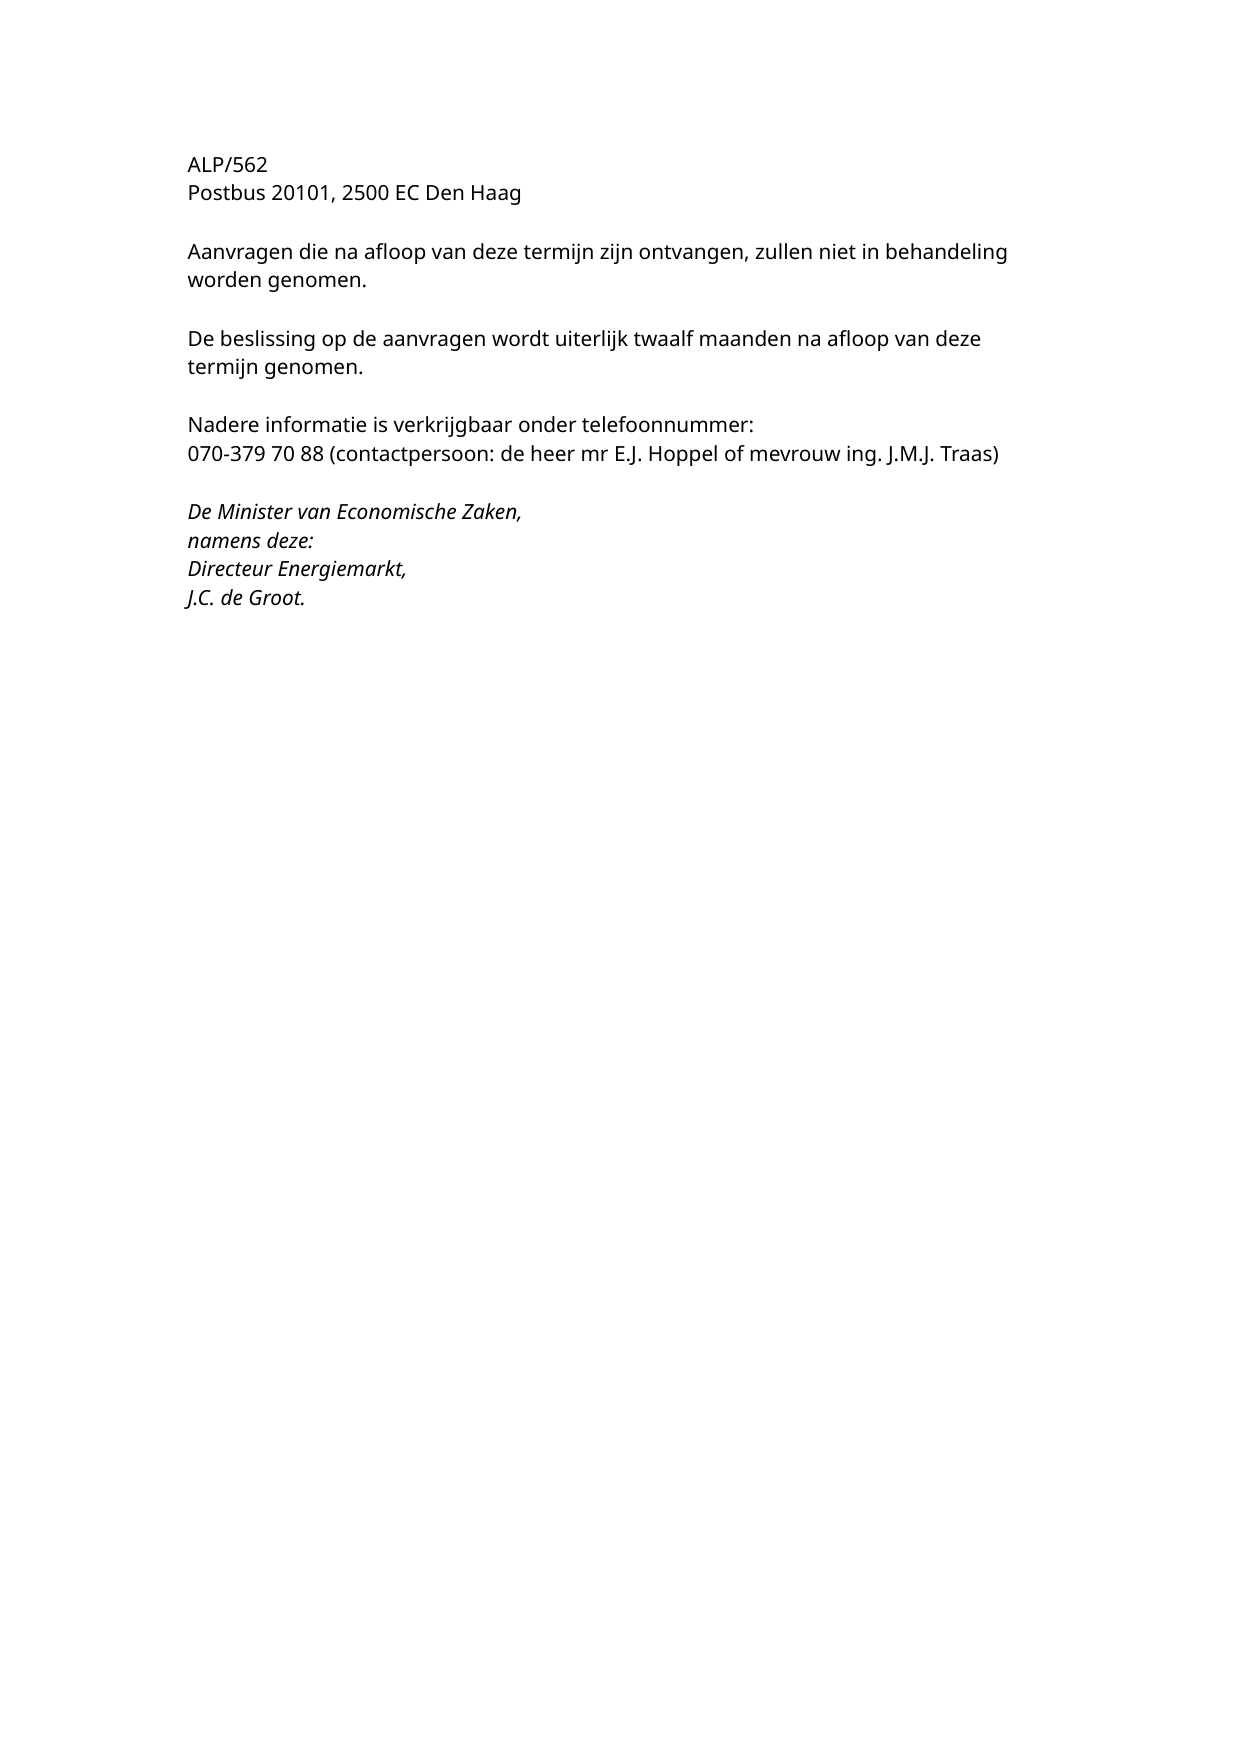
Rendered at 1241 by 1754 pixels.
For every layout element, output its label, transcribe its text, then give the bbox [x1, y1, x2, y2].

text Aanvragen die na afloop van deze termijn zijn ontvangen, zullen niet in behandeling worden genomen. [187, 237, 1053, 294]
text ALP/562 [187, 150, 1053, 178]
text J.C. de Groot. [187, 583, 1053, 611]
text De Minister van Economische Zaken, [187, 497, 1053, 526]
text Nadere informatie is verkrijgbaar onder telefoonnummer: [187, 411, 1053, 439]
text Postbus 20101, 2500 EC Den Haag [187, 178, 1053, 207]
text Directeur Energiemarkt, [187, 554, 1053, 583]
text namens deze: [187, 526, 1053, 554]
text 070-379 70 88 (contactpersoon: de heer mr E.J. Hoppel of mevrouw ing. J.M.J. Traas) [187, 439, 1053, 467]
text De beslissing op de aanvragen wordt uiterlijk twaalf maanden na afloop van deze termijn genomen. [187, 324, 1053, 381]
